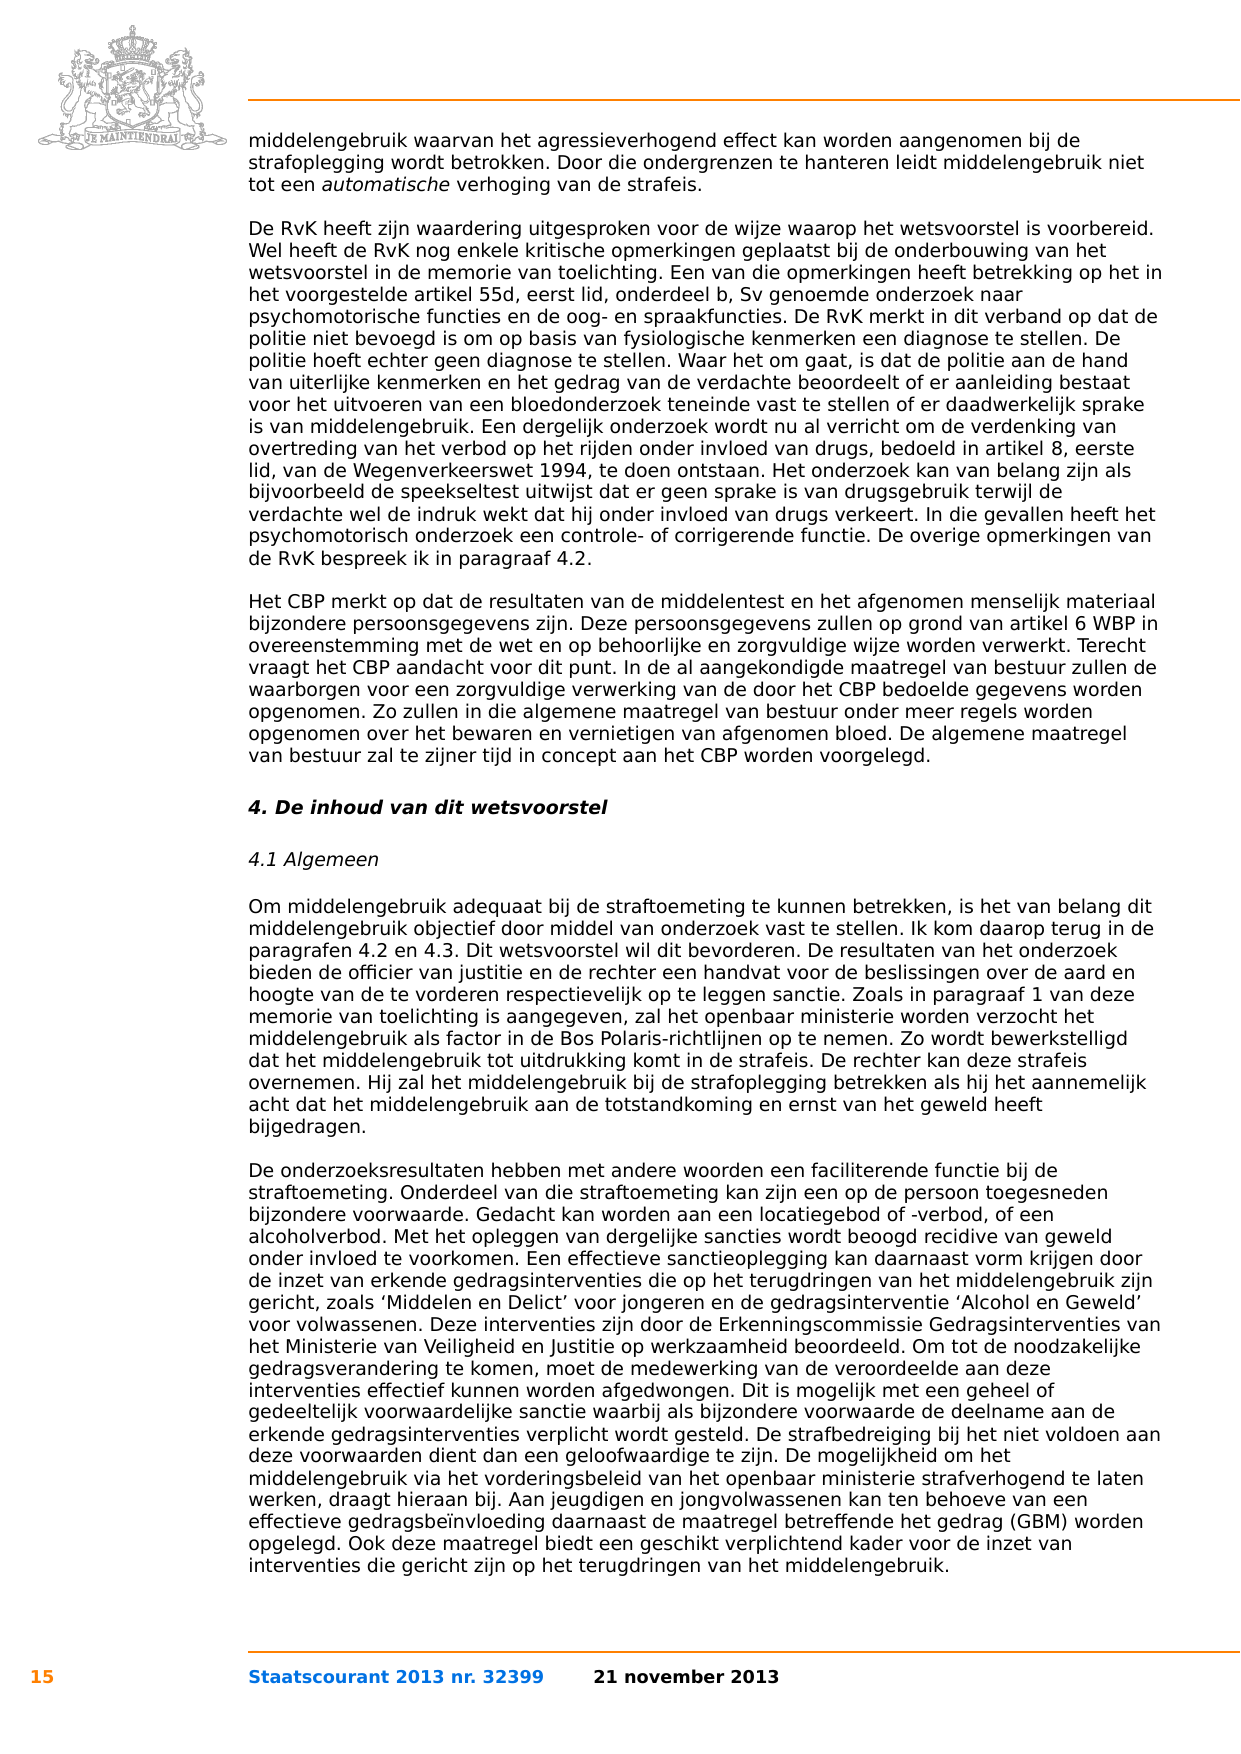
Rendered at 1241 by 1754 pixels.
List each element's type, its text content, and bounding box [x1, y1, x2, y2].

subtitle 4. De inhoud van dit wetsvoorstel [248, 797, 1163, 819]
picture [38, 25, 227, 150]
subtitle 4.1 Algemeen [248, 849, 1163, 871]
text Om middelengebruik adequaat bij de straftoemeting te kunnen betrekken, is het van belang dit middelengebruik objectief door middel van onderzoek vast te stellen. Ik kom daarop terug in de paragrafen 4.2 en 4.3. Dit wetsvoorstel wil dit bevorderen. De resultaten van het onderzoek bieden de officier van justitie en de rechter een handvat voor de beslissingen over de aard en hoogte van de te vorderen respectievelijk op te leggen sanctie. Zoals in paragraaf 1 van deze memorie van toelichting is aangegeven, zal het openbaar ministerie worden verzocht het middelengebruik als factor in de Bos Polaris-richtlijnen op te nemen. Zo wordt bewerkstelligd dat het middelengebruik tot uitdrukking komt in de strafeis. De rechter kan deze strafeis overnemen. Hij zal het middelengebruik bij de strafoplegging betrekken als hij het aannemelijk acht dat het middelengebruik aan de totstandkoming en ernst van het geweld heeft bijgedragen. [248, 896, 1163, 1138]
text De RvK heeft zijn waardering uitgesproken voor de wijze waarop het wetsvoorstel is voorbereid. Wel heeft de RvK nog enkele kritische opmerkingen geplaatst bij de onderbouwing van het wetsvoorstel in de memorie van toelichting. Een van die opmerkingen heeft betrekking op het in het voorgestelde artikel 55d, eerst lid, onderdeel b, Sv genoemde onderzoek naar psychomotorische functies en de oog- en spraakfuncties. De RvK merkt in dit verband op dat de politie niet bevoegd is om op basis van fysiologische kenmerken een diagnose te stellen. De politie hoeft echter geen diagnose te stellen. Waar het om gaat, is dat de politie aan de hand van uiterlijke kenmerken en het gedrag van de verdachte beoordeelt of er aanleiding bestaat voor het uitvoeren van een bloedonderzoek teneinde vast te stellen of er daadwerkelijk sprake is van middelengebruik. Een dergelijk onderzoek wordt nu al verricht om de verdenking van overtreding van het verbod op het rijden onder invloed van drugs, bedoeld in artikel 8, eerste lid, van de Wegenverkeerswet 1994, te doen ontstaan. Het onderzoek kan van belang zijn als bijvoorbeeld de speekseltest uitwijst dat er geen sprake is van drugsgebruik terwijl de verdachte wel de indruk wekt dat hij onder invloed van drugs verkeert. In die gevallen heeft het psychomotorisch onderzoek een controle- of corrigerende functie. De overige opmerkingen van de RvK bespreek ik in paragraaf 4.2. [248, 218, 1163, 569]
text middelengebruik waarvan het agressieverhogend effect kan worden aangenomen bij de strafoplegging wordt betrokken. Door die ondergrenzen te hanteren leidt middelengebruik niet tot een automatische verhoging van de strafeis. [248, 130, 1163, 196]
text Het CBP merkt op dat de resultaten van de middelentest en het afgenomen menselijk materiaal bijzondere persoonsgegevens zijn. Deze persoonsgegevens zullen op grond van artikel 6 WBP in overeenstemming met de wet en op behoorlijke en zorgvuldige wijze worden verwerkt. Terecht vraagt het CBP aandacht voor dit punt. In de al aangekondigde maatregel van bestuur zullen de waarborgen voor een zorgvuldige verwerking van de door het CBP bedoelde gegevens worden opgenomen. Zo zullen in die algemene maatregel van bestuur onder meer regels worden opgenomen over het bewaren en vernietigen van afgenomen bloed. De algemene maatregel van bestuur zal te zijner tijd in concept aan het CBP worden voorgelegd. [248, 591, 1163, 767]
text De onderzoeksresultaten hebben met andere woorden een faciliterende functie bij de straftoemeting. Onderdeel van die straftoemeting kan zijn een op de persoon toegesneden bijzondere voorwaarde. Gedacht kan worden aan een locatiegebod of -verbod, of een alcoholverbod. Met het opleggen van dergelijke sancties wordt beoogd recidive van geweld onder invloed te voorkomen. Een effectieve sanctieoplegging kan daarnaast vorm krijgen door de inzet van erkende gedragsinterventies die op het terugdringen van het middelengebruik zijn gericht, zoals ‘Middelen en Delict’ voor jongeren en de gedragsinterventie ‘Alcohol en Geweld’ voor volwassenen. Deze interventies zijn door de Erkenningscommissie Gedragsinterventies van het Ministerie van Veiligheid en Justitie op werkzaamheid beoordeeld. Om tot de noodzakelijke gedragsverandering te komen, moet de medewerking van de veroordeelde aan deze interventies effectief kunnen worden afgedwongen. Dit is mogelijk met een geheel of gedeeltelijk voorwaardelijke sanctie waarbij als bijzondere voorwaarde de deelname aan de erkende gedragsinterventies verplicht wordt gesteld. De strafbedreiging bij het niet voldoen aan deze voorwaarden dient dan een geloofwaardige te zijn. De mogelijkheid om het middelengebruik via het vorderingsbeleid van het openbaar ministerie strafverhogend te laten werken, draagt hieraan bij. Aan jeugdigen en jongvolwassenen kan ten behoeve van een effectieve gedragsbeïnvloeding daarnaast de maatregel betreffende het gedrag (GBM) worden opgelegd. Ook deze maatregel biedt een geschikt verplichtend kader voor de inzet van interventies die gericht zijn op het terugdringen van het middelengebruik. [248, 1160, 1163, 1577]
